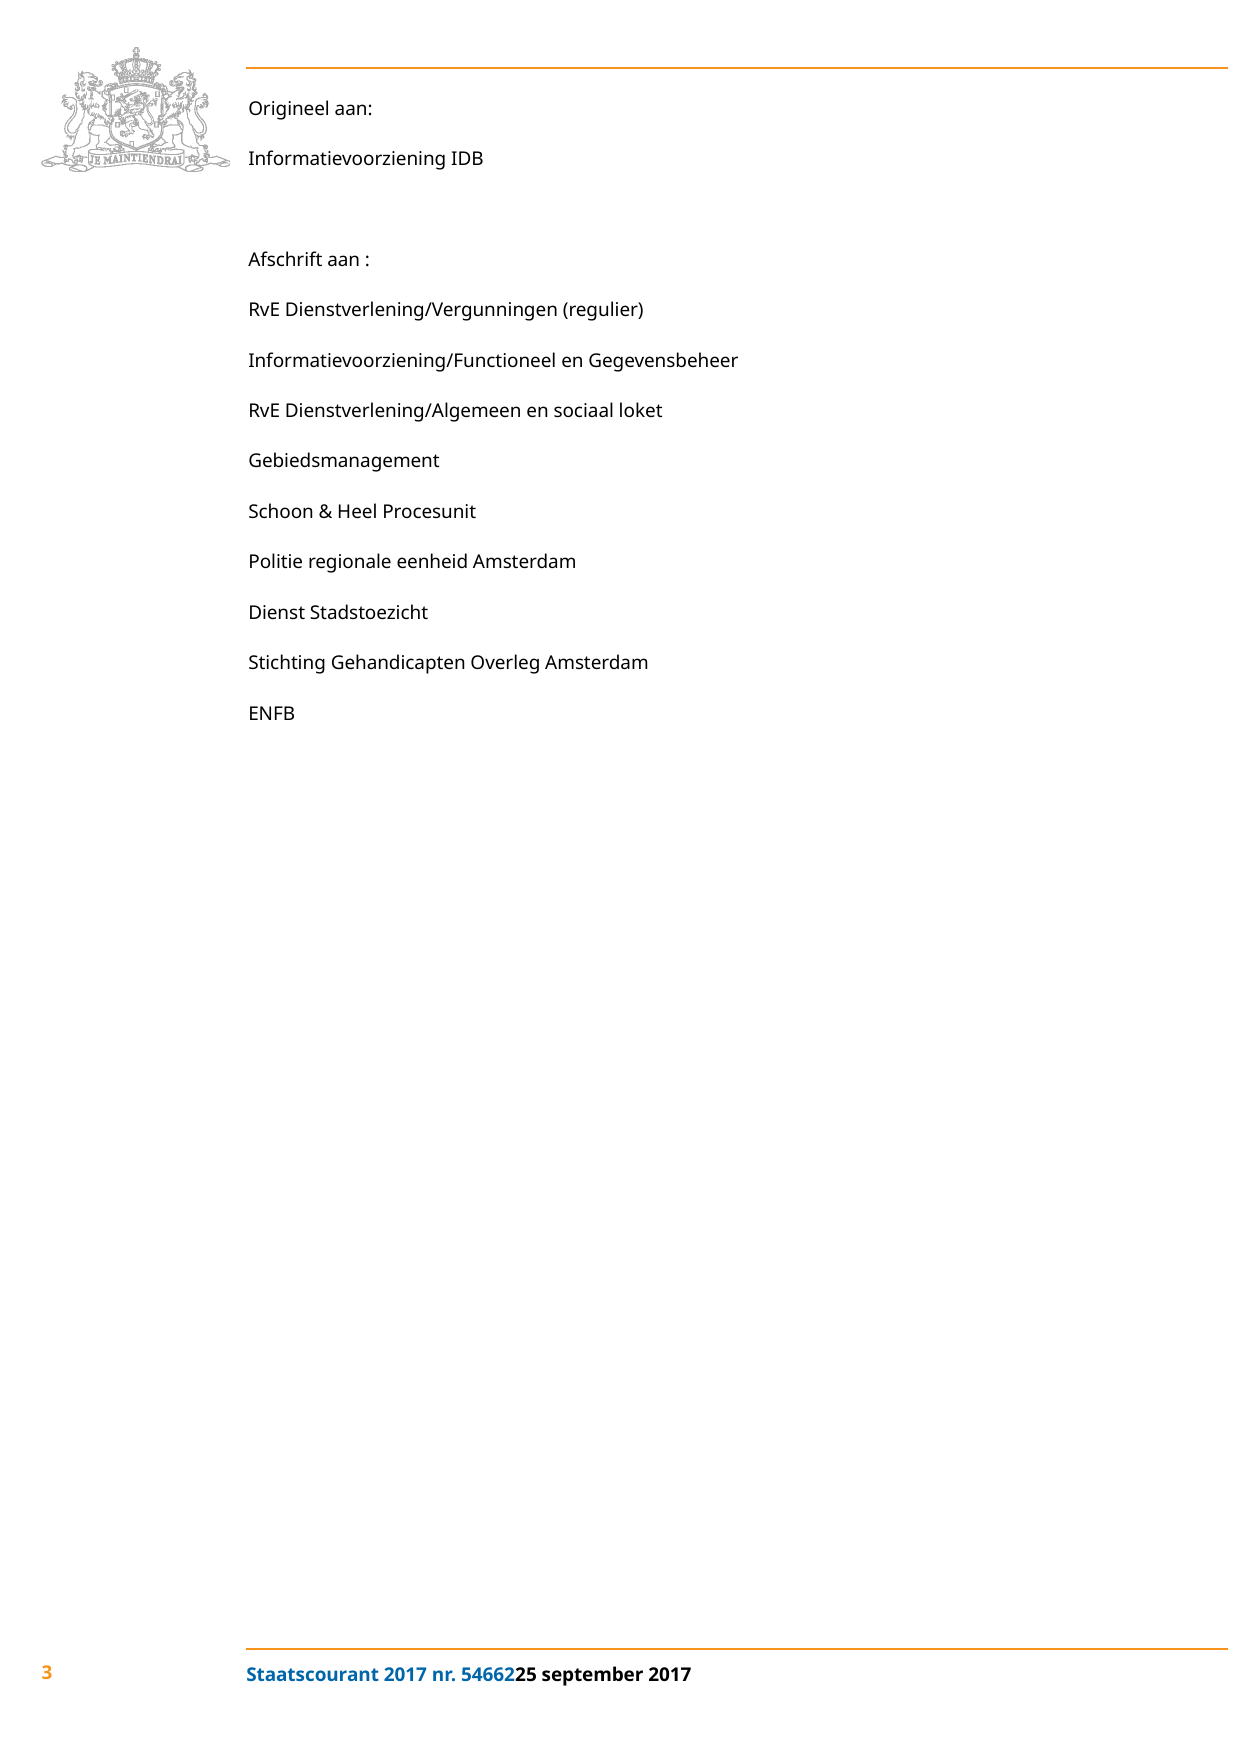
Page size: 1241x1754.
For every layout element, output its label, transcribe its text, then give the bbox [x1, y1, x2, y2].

text Origineel aan: [248, 95, 1152, 121]
text Schoon & Heel Procesunit [248, 498, 1152, 524]
text Gebiedsmanagement [248, 448, 1152, 473]
text Afschrift aan : [248, 246, 1152, 272]
text Stichting Gehandicapten Overleg Amsterdam [248, 649, 1152, 675]
text Politie regionale eenheid Amsterdam [248, 548, 1152, 574]
text RvE Dienstverlening/Vergunningen (regulier) [248, 296, 1152, 322]
picture [41, 47, 231, 172]
text Dienst Stadstoezicht [248, 599, 1152, 625]
text ENFB [248, 700, 1152, 726]
text Informatievoorziening IDB [248, 145, 1152, 171]
text Informatievoorziening/Functioneel en Gegevensbeheer [248, 347, 1152, 373]
text RvE Dienstverlening/Algemeen en sociaal loket [248, 397, 1152, 423]
